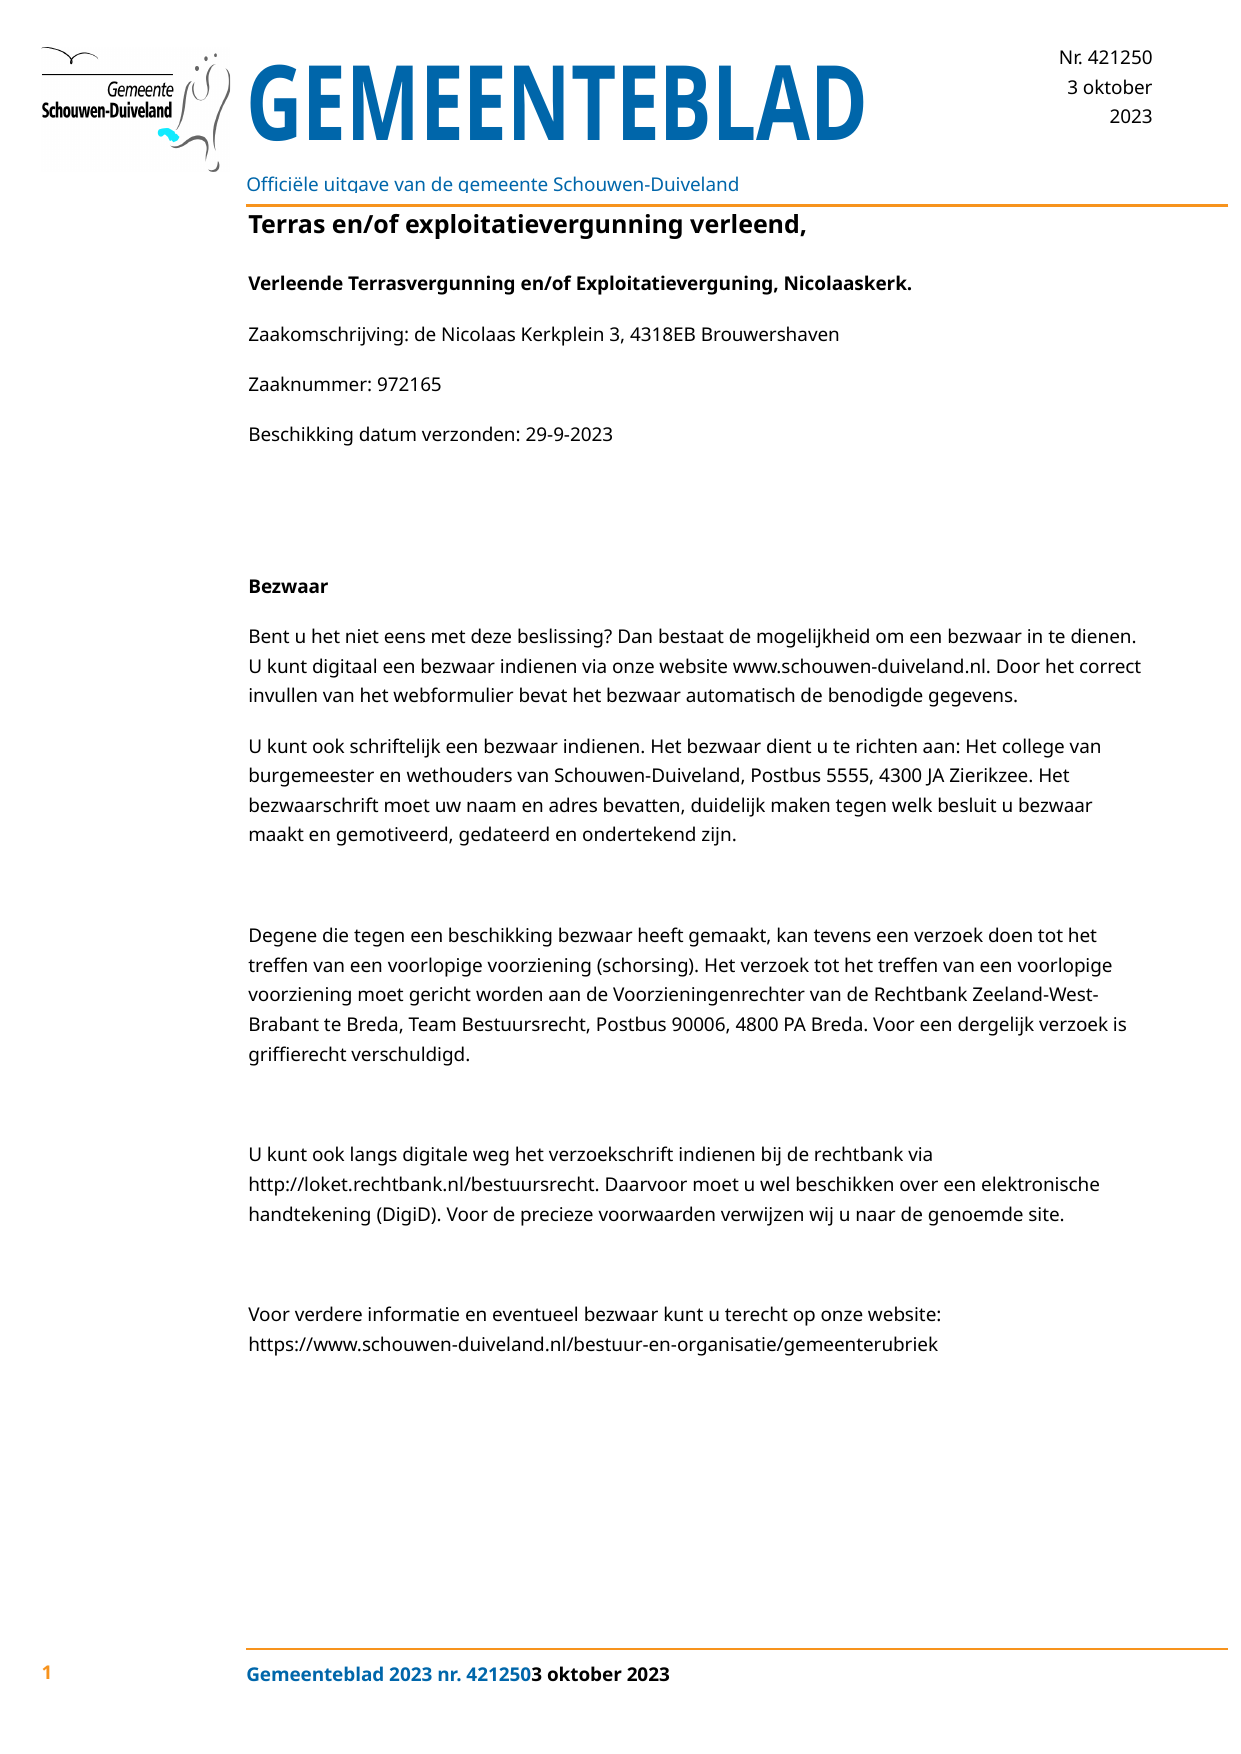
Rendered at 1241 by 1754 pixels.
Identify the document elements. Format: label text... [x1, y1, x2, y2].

text Beschikking datum verzonden: 29-9-2023 [248, 422, 1152, 447]
text Bezwaar [248, 573, 1152, 598]
text Terras en/of exploitatievergunning verleend, [248, 207, 1152, 241]
text U kunt ook langs digitale weg het verzoekschrift indienen bij de rechtbank via http://loket.rechtbank.nl/bestuursrecht. Daarvoor moet u wel beschikken over een elektronische handtekening (DigiD). Voor de precieze voorwaarden verwijzen wij u naar de genoemde site. [248, 1142, 1152, 1226]
text Bent u het niet eens met deze beslissing? Dan bestaat de mogelijkheid om een bezwaar in te dienen. U kunt digitaal een bezwaar indienen via onze website www.schouwen-duiveland.nl. Door het correct invullen van het webformulier bevat het bezwaar automatisch de benodigde gegevens. [248, 623, 1152, 708]
text Zaakomschrijving: de Nicolaas Kerkplein 3, 4318EB Brouwershaven [248, 321, 1152, 346]
text U kunt ook schriftelijk een bezwaar indienen. Het bezwaar dient u te richten aan: Het college van burgemeester en wethouders van Schouwen-Duiveland, Postbus 5555, 4300 JA Zierikzee. Het bezwaarschrift moet uw naam en adres bevatten, duidelijk maken tegen welk besluit u bezwaar maakt en gemotiveerd, gedateerd en ondertekend zijn. [248, 733, 1152, 847]
text Degene die tegen een beschikking bezwaar heeft gemaakt, kan tevens een verzoek doen tot het treffen van een voorlopige voorziening (schorsing). Het verzoek tot het treffen van een voorlopige voorziening moet gericht worden aan de Voorzieningenrechter van de Rechtbank Zeeland-West-Brabant te Breda, Team Bestuursrecht, Postbus 90006, 4800 PA Breda. Voor een dergelijk verzoek is griffierecht verschuldigd. [248, 922, 1152, 1066]
text Zaaknummer: 972165 [248, 371, 1152, 397]
picture [41, 47, 231, 172]
text Voor verdere informatie en eventueel bezwaar kunt u terecht op onze website: https://www.schouwen-duiveland.nl/bestuur-en-organisatie/gemeenterubriek [248, 1302, 1152, 1357]
text Verleende Terrasvergunning en/of Exploitatieverguning, Nicolaaskerk. [248, 270, 1152, 296]
